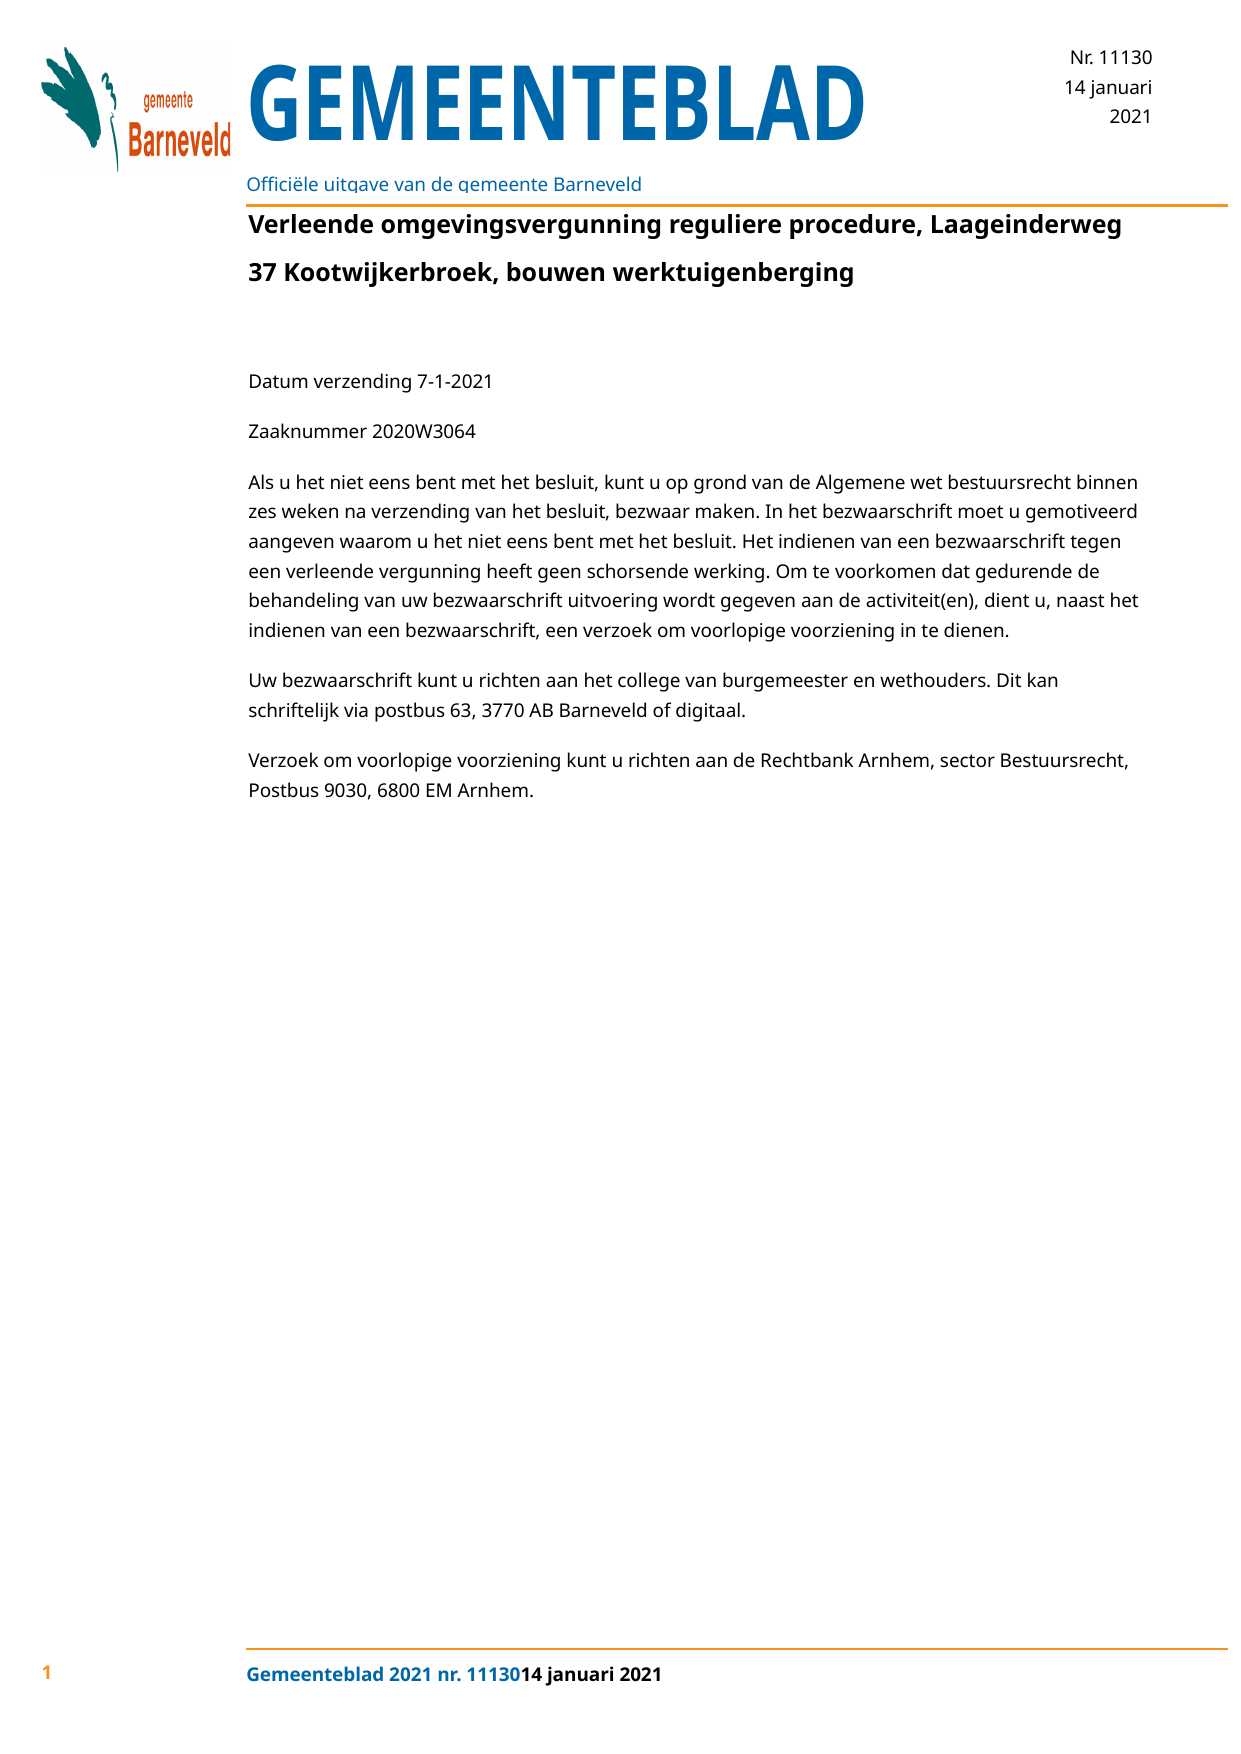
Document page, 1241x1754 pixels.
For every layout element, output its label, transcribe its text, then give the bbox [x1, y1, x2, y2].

text Zaaknummer 2020W3064 [248, 419, 1152, 444]
text Verzoek om voorlopige voorziening kunt u richten aan de Rechtbank Arnhem, sector Bestuursrecht, Postbus 9030, 6800 EM Arnhem. [248, 747, 1152, 803]
text Verleende omgevingsvergunning reguliere procedure, Laageinderweg 37 Kootwijkerbroek, bouwen werktuigenberging [248, 207, 1152, 288]
text Datum verzending 7-1-2021 [248, 368, 1152, 394]
picture [41, 47, 231, 172]
text Uw bezwaarschrift kunt u richten aan het college van burgemeester en wethouders. Dit kan schriftelijk via postbus 63, 3770 AB Barneveld of digitaal. [248, 667, 1152, 723]
text Als u het niet eens bent met het besluit, kunt u op grond van de Algemene wet bestuursrecht binnen zes weken na verzending van het besluit, bezwaar maken. In het bezwaarschrift moet u gemotiveerd aangeven waarom u het niet eens bent met het besluit. Het indienen van een bezwaarschrift tegen een verleende vergunning heeft geen schorsende werking. Om te voorkomen dat gedurende de behandeling van uw bezwaarschrift uitvoering wordt gegeven aan de activiteit(en), dient u, naast het indienen van een bezwaarschrift, een verzoek om voorlopige voorziening in te dienen. [248, 469, 1152, 643]
